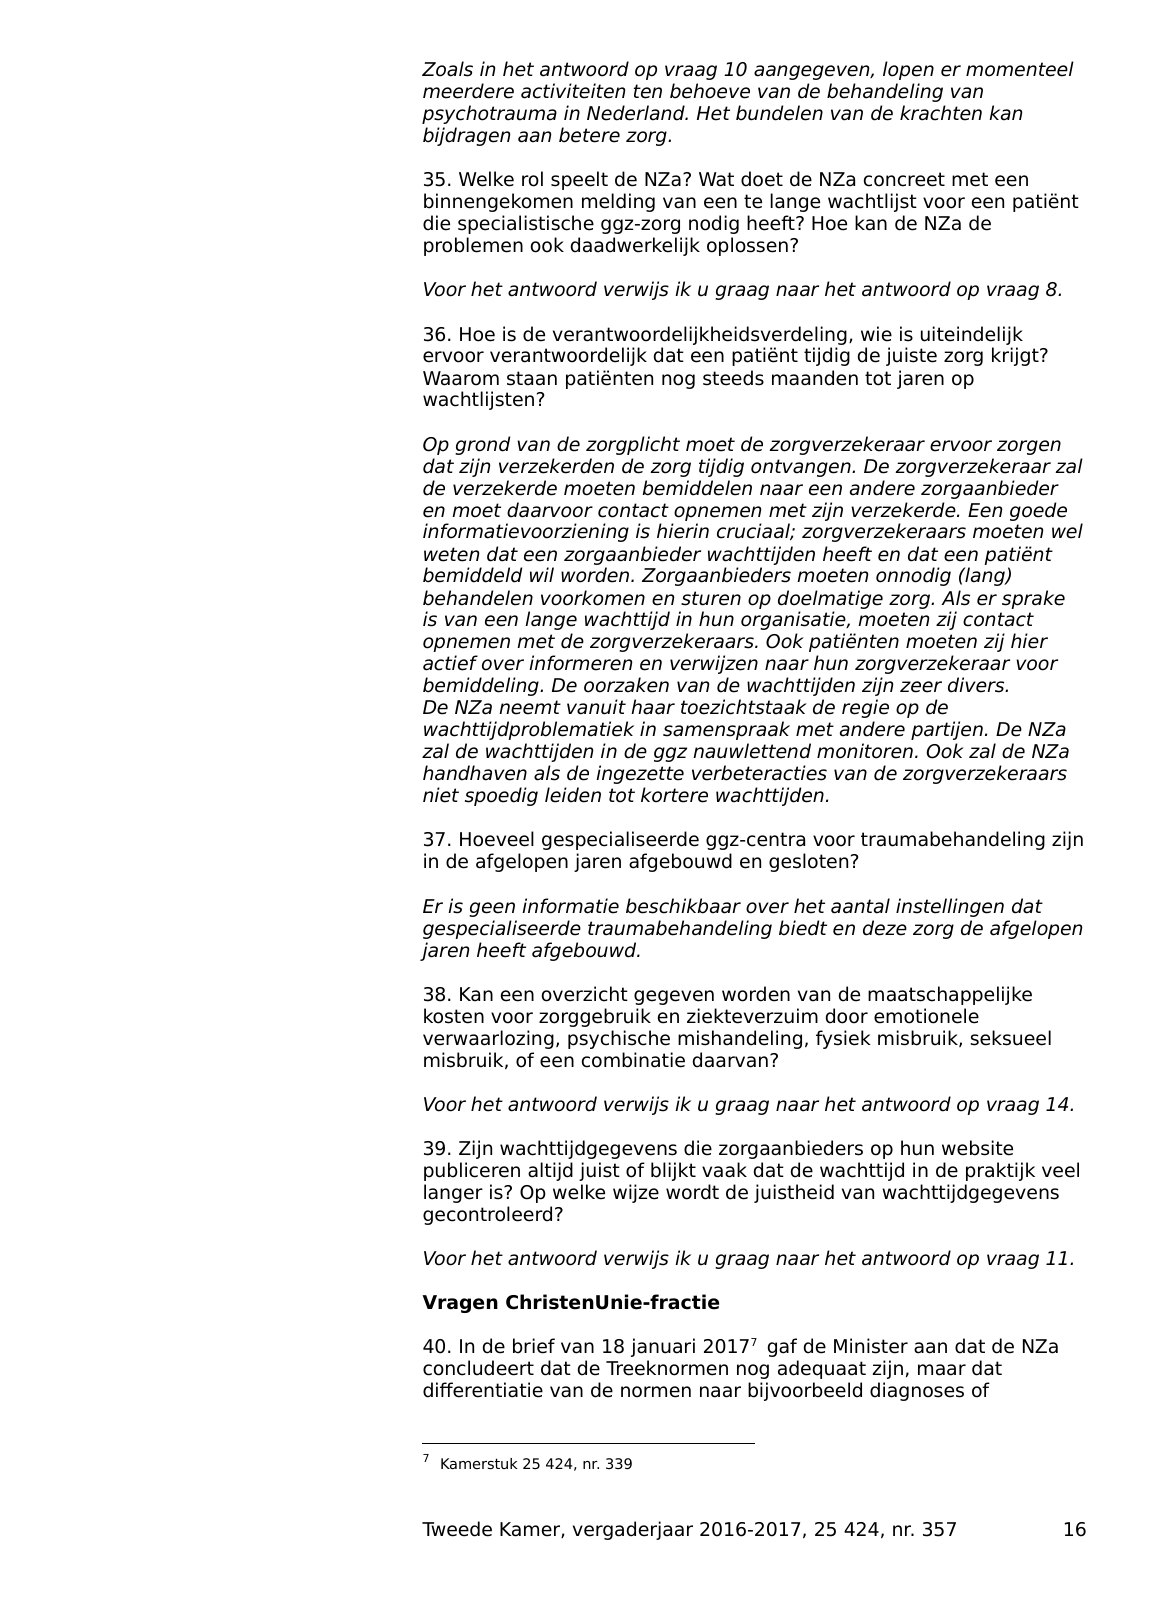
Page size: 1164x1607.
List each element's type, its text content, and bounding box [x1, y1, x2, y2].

text Op grond van de zorgplicht moet de zorgverzekeraar ervoor zorgen dat zijn verzekerden de zorg tijdig ontvangen. De zorgverzekeraar zal de verzekerde moeten bemiddelen naar een andere zorgaanbieder en moet daarvoor contact opnemen met zijn verzekerde. Een goede informatievoorziening is hierin cruciaal; zorgverzekeraars moeten wel weten dat een zorgaanbieder wachttijden heeft en dat een patiënt bemiddeld wil worden. Zorgaanbieders moeten onnodig (lang) behandelen voorkomen en sturen op doelmatige zorg. Als er sprake is van een lange wachttijd in hun organisatie, moeten zij contact opnemen met de zorgverzekeraars. Ook patiënten moeten zij hier actief over informeren en verwijzen naar hun zorgverzekeraar voor bemiddeling. De oorzaken van de wachttijden zijn zeer divers. [422, 433, 1087, 697]
text 37. Hoeveel gespecialiseerde ggz-centra voor traumabehandeling zijn in de afgelopen jaren afgebouwd en gesloten? [422, 829, 1087, 873]
text Voor het antwoord verwijs ik u graag naar het antwoord op vraag 11. [422, 1248, 1087, 1270]
text De NZa neemt vanuit haar toezichtstaak de regie op de wachttijdproblematiek in samenspraak met andere partijen. De NZa zal de wachttijden in de ggz nauwlettend monitoren. Ook zal de NZa handhaven als de ingezette verbeteracties van de zorgverzekeraars niet spoedig leiden tot kortere wachttijden. [422, 697, 1087, 807]
text 39. Zijn wachttijdgegevens die zorgaanbieders op hun website publiceren altijd juist of blijkt vaak dat de wachttijd in de praktijk veel langer is? Op welke wijze wordt de juistheid van wachttijdgegevens gecontroleerd? [422, 1138, 1087, 1226]
text Voor het antwoord verwijs ik u graag naar het antwoord op vraag 14. [422, 1094, 1087, 1116]
text Kamerstuk 25 424, nr. 339 [422, 1452, 1087, 1474]
text 38. Kan een overzicht gegeven worden van de maatschappelijke kosten voor zorggebruik en ziekteverzuim door emotionele verwaarlozing, psychische mishandeling, fysiek misbruik, seksueel misbruik, of een combinatie daarvan? [422, 984, 1087, 1072]
text 35. Welke rol speelt de NZa? Wat doet de NZa concreet met een binnengekomen melding van een te lange wachtlijst voor een patiënt die specialistische ggz-zorg nodig heeft? Hoe kan de NZa de problemen ook daadwerkelijk oplossen? [422, 169, 1087, 257]
subtitle Vragen ChristenUnie-fractie [422, 1292, 1087, 1314]
text Zoals in het antwoord op vraag 10 aangegeven, lopen er momenteel meerdere activiteiten ten behoeve van de behandeling van psychotrauma in Nederland. Het bundelen van de krachten kan bijdragen aan betere zorg. [422, 59, 1087, 147]
text Voor het antwoord verwijs ik u graag naar het antwoord op vraag 8. [422, 279, 1087, 301]
text Er is geen informatie beschikbaar over het aantal instellingen dat gespecialiseerde traumabehandeling biedt en deze zorg de afgelopen jaren heeft afgebouwd. [422, 896, 1087, 961]
text 36. Hoe is de verantwoordelijkheidsverdeling, wie is uiteindelijk ervoor verantwoordelijk dat een patiënt tijdig de juiste zorg krijgt? Waarom staan patiënten nog steeds maanden tot jaren op wachtlijsten? [422, 323, 1087, 411]
text 40. In de brief van 18 januari 2017 gaf de Minister aan dat de NZa concludeert dat de Treeknormen nog adequaat zijn, maar dat differentiatie van de normen naar bijvoorbeeld diagnoses of [422, 1336, 1087, 1402]
